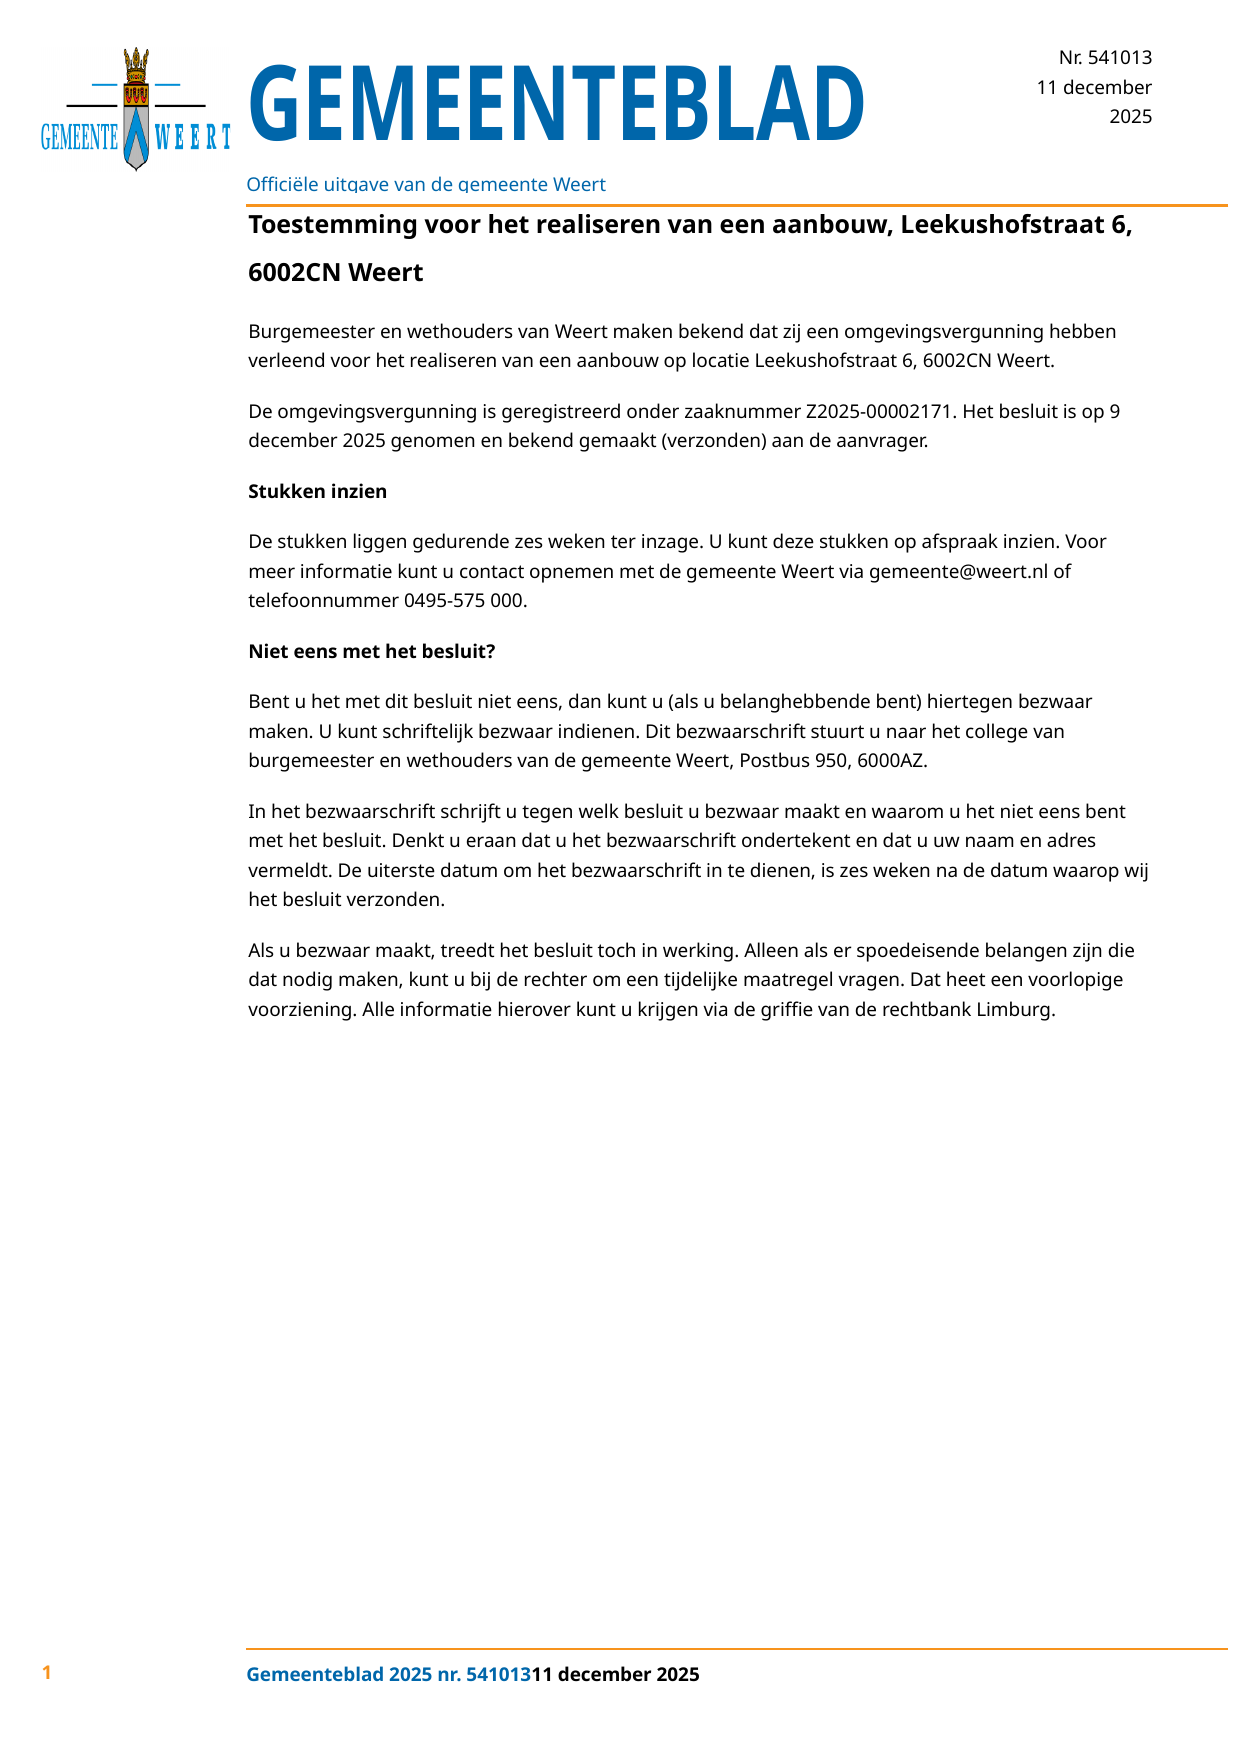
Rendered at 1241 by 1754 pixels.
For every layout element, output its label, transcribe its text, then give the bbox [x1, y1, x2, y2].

text Toestemming voor het realiseren van een aanbouw, Leekushofstraat 6, 6002CN Weert [248, 207, 1152, 288]
text In het bezwaarschrift schrijft u tegen welk besluit u bezwaar maakt en waarom u het niet eens bent met het besluit. Denkt u eraan dat u het bezwaarschrift ondertekent en dat u uw naam en adres vermeldt. De uiterste datum om het bezwaarschrift in te dienen, is zes weken na de datum waarop wij het besluit verzonden. [248, 798, 1152, 912]
text Bent u het met dit besluit niet eens, dan kunt u (als u belanghebbende bent) hiertegen bezwaar maken. U kunt schriftelijk bezwaar indienen. Dit bezwaarschrift stuurt u naar het college van burgemeester en wethouders van de gemeente Weert, Postbus 950, 6000AZ. [248, 688, 1152, 773]
picture [41, 47, 231, 172]
text Als u bezwaar maakt, treedt het besluit toch in werking. Alleen als er spoedeisende belangen zijn die dat nodig maken, kunt u bij de rechter om een tijdelijke maatregel vragen. Dat heet een voorlopige voorziening. Alle informatie hierover kunt u krijgen via de griffie van de rechtbank Limburg. [248, 937, 1152, 1022]
text De omgevingsvergunning is geregistreerd onder zaaknummer Z2025-00002171. Het besluit is op 9 december 2025 genomen en bekend gemaakt (verzonden) aan de aanvrager. [248, 398, 1152, 453]
text Burgemeester en wethouders van Weert maken bekend dat zij een omgevingsvergunning hebben verleend voor het realiseren van een aanbouw op locatie Leekushofstraat 6, 6002CN Weert. [248, 318, 1152, 373]
text De stukken liggen gedurende zes weken ter inzage. U kunt deze stukken op afspraak inzien. Voor meer informatie kunt u contact opnemen met de gemeente Weert via gemeente@weert.nl of telefoonnummer 0495-575 000. [248, 528, 1152, 613]
text Niet eens met het besluit? [248, 638, 1152, 664]
text Stukken inzien [248, 478, 1152, 504]
